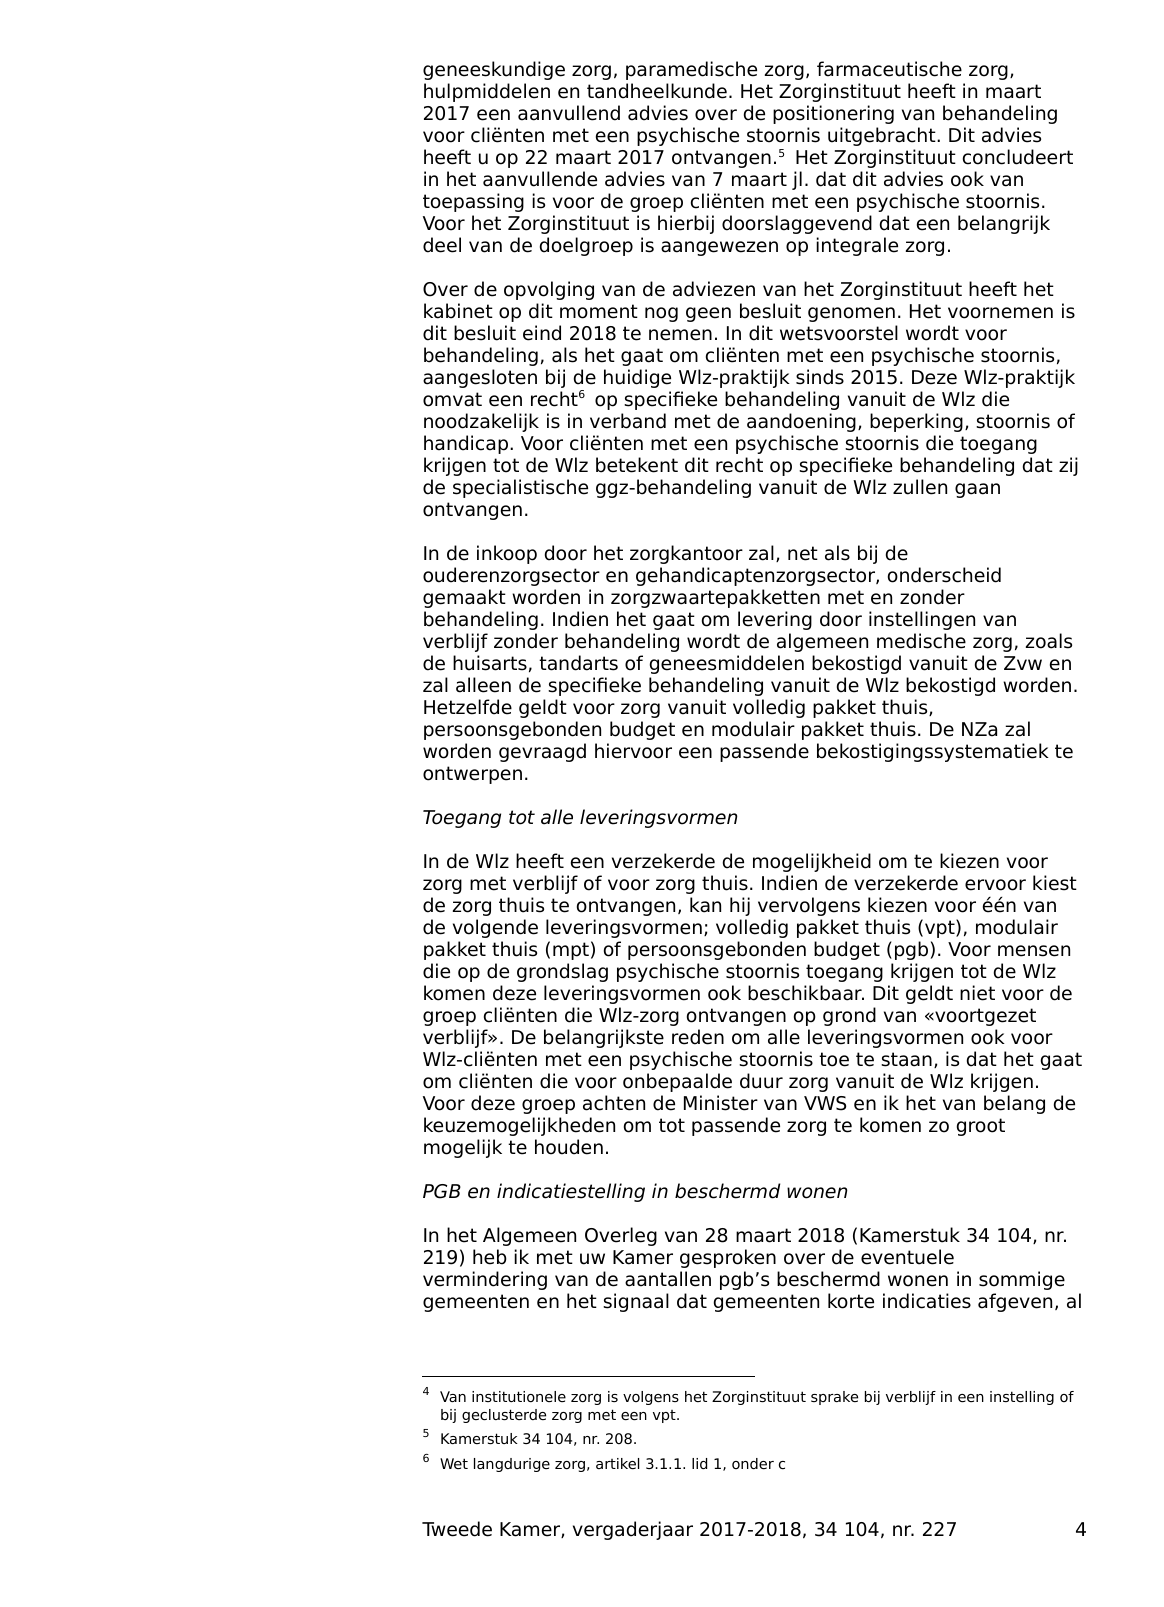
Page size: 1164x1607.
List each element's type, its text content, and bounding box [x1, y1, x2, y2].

subtitle PGB en indicatiestelling in beschermd wonen [422, 1181, 1087, 1203]
text Over de opvolging van de adviezen van het Zorginstituut heeft het kabinet op dit moment nog geen besluit genomen. Het voornemen is dit besluit eind 2018 te nemen. In dit wetsvoorstel wordt voor behandeling, als het gaat om cliënten met een psychische stoornis, aangesloten bij de huidige Wlz-praktijk sinds 2015. Deze Wlz-praktijk omvat een recht op specifieke behandeling vanuit de Wlz die noodzakelijk is in verband met de aandoening, beperking, stoornis of handicap. Voor cliënten met een psychische stoornis die toegang krijgen tot de Wlz betekent dit recht op specifieke behandeling dat zij de specialistische ggz-behandeling vanuit de Wlz zullen gaan ontvangen. [422, 279, 1087, 521]
text Van institutionele zorg is volgens het Zorginstituut sprake bij verblijf in een instelling of bij geclusterde zorg met een vpt. [422, 1385, 1087, 1424]
text In de Wlz heeft een verzekerde de mogelijkheid om te kiezen voor zorg met verblijf of voor zorg thuis. Indien de verzekerde ervoor kiest de zorg thuis te ontvangen, kan hij vervolgens kiezen voor één van de volgende leveringsvormen; volledig pakket thuis (vpt), modulair pakket thuis (mpt) of persoonsgebonden budget (pgb). Voor mensen die op de grondslag psychische stoornis toegang krijgen tot de Wlz komen deze leveringsvormen ook beschikbaar. Dit geldt niet voor de groep cliënten die Wlz-zorg ontvangen op grond van «voortgezet verblijf». De belangrijkste reden om alle leveringsvormen ook voor Wlz-cliënten met een psychische stoornis toe te staan, is dat het gaat om cliënten die voor onbepaalde duur zorg vanuit de Wlz krijgen. Voor deze groep achten de Minister van VWS en ik het van belang de keuzemogelijkheden om tot passende zorg te komen zo groot mogelijk te houden. [422, 851, 1087, 1159]
text In de inkoop door het zorgkantoor zal, net als bij de ouderenzorgsector en gehandicaptenzorgsector, onderscheid gemaakt worden in zorgzwaartepakketten met en zonder behandeling. Indien het gaat om levering door instellingen van verblijf zonder behandeling wordt de algemeen medische zorg, zoals de huisarts, tandarts of geneesmiddelen bekostigd vanuit de Zvw en zal alleen de specifieke behandeling vanuit de Wlz bekostigd worden. Hetzelfde geldt voor zorg vanuit volledig pakket thuis, persoonsgebonden budget en modulair pakket thuis. De NZa zal worden gevraagd hiervoor een passende bekostigingssystematiek te ontwerpen. [422, 543, 1087, 785]
text In het Algemeen Overleg van 28 maart 2018 (Kamerstuk 34 104, nr. 219) heb ik met uw Kamer gesproken over de eventuele vermindering van de aantallen pgb’s beschermd wonen in sommige gemeenten en het signaal dat gemeenten korte indicaties afgeven, al [422, 1225, 1087, 1313]
text Wet langdurige zorg, artikel 3.1.1. lid 1, onder c [422, 1452, 1087, 1474]
text Kamerstuk 34 104, nr. 208. [422, 1427, 1087, 1449]
text geneeskundige zorg, paramedische zorg, farmaceutische zorg, hulpmiddelen en tandheelkunde. Het Zorginstituut heeft in maart 2017 een aanvullend advies over de positionering van behandeling voor cliënten met een psychische stoornis uitgebracht. Dit advies heeft u op 22 maart 2017 ontvangen. Het Zorginstituut concludeert in het aanvullende advies van 7 maart jl. dat dit advies ook van toepassing is voor de groep cliënten met een psychische stoornis. Voor het Zorginstituut is hierbij doorslaggevend dat een belangrijk deel van de doelgroep is aangewezen op integrale zorg. [422, 59, 1087, 257]
subtitle Toegang tot alle leveringsvormen [422, 807, 1087, 829]
